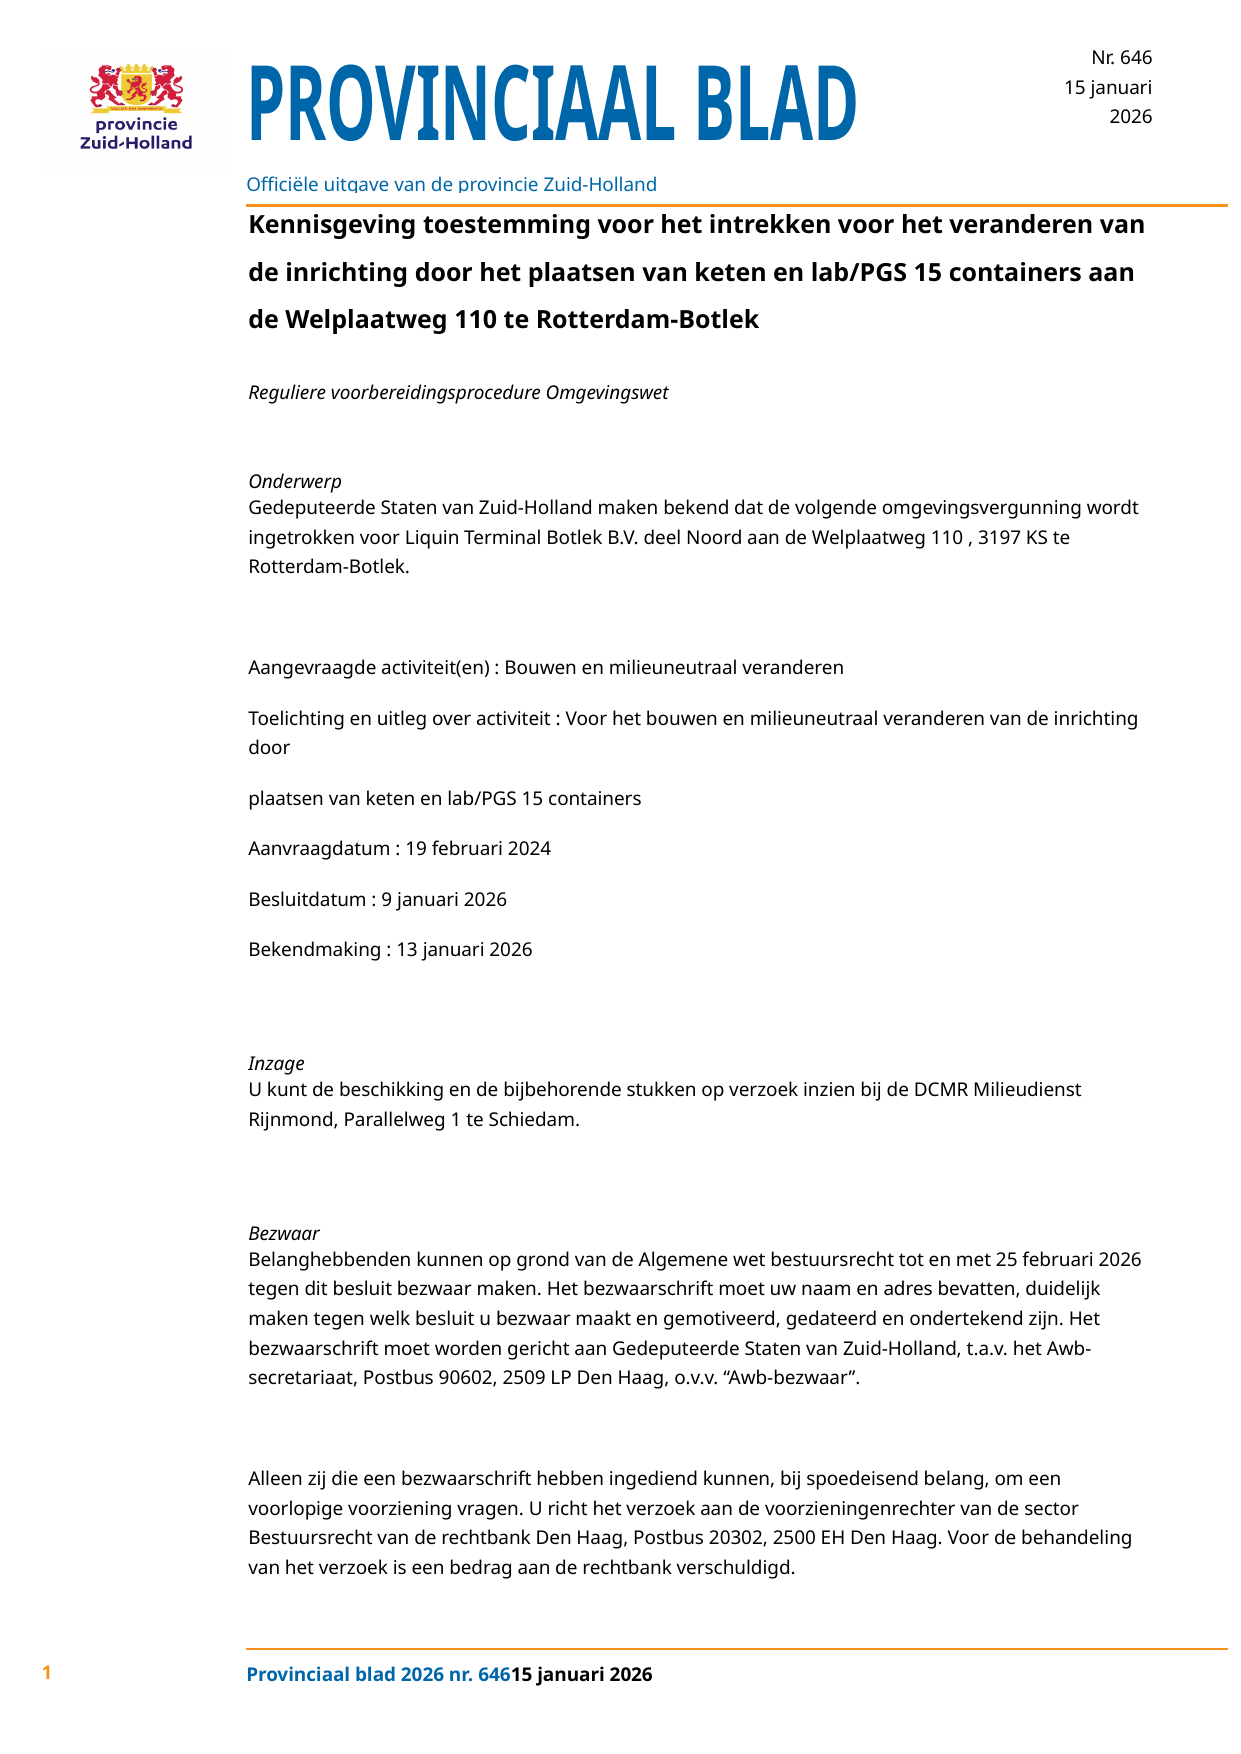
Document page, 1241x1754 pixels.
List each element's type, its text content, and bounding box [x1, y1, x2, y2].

text Alleen zij die een bezwaarschrift hebben ingediend kunnen, bij spoedeisend belang, om een voorlopige voorziening vragen. U richt het verzoek aan de voorzieningenrechter van de sector Bestuursrecht van de rechtbank Den Haag, Postbus 20302, 2500 EH Den Haag. Voor de behandeling van het verzoek is een bedrag aan de rechtbank verschuldigd. [248, 1465, 1152, 1579]
text Onderwerp [248, 469, 1152, 494]
text Aangevraagde activiteit(en) : Bouwen en milieuneutraal veranderen [248, 654, 1152, 680]
text Bezwaar [248, 1220, 1152, 1246]
text Reguliere voorbereidingsprocedure Omgevingswet [248, 379, 1152, 405]
text plaatsen van keten en lab/PGS 15 containers [248, 785, 1152, 811]
text Gedeputeerde Staten van Zuid-Holland maken bekend dat de volgende omgevingsvergunning wordt ingetrokken voor Liquin Terminal Botlek B.V. deel Noord aan de Welplaatweg 110 , 3197 KS te Rotterdam-Botlek. [248, 494, 1152, 579]
text Toelichting en uitleg over activiteit : Voor het bouwen en milieuneutraal veranderen van de inrichting door [248, 705, 1152, 760]
text Belanghebbenden kunnen op grond van de Algemene wet bestuursrecht tot en met 25 februari 2026 tegen dit besluit bezwaar maken. Het bezwaarschrift moet uw naam en adres bevatten, duidelijk maken tegen welk besluit u bezwaar maakt en gemotiveerd, gedateerd en ondertekend zijn. Het bezwaarschrift moet worden gericht aan Gedeputeerde Staten van Zuid-Holland, t.a.v. het Awb-secretariaat, Postbus 90602, 2509 LP Den Haag, o.v.v. “Awb-bezwaar”. [248, 1246, 1152, 1390]
picture [41, 47, 231, 172]
text Inzage [248, 1051, 1152, 1076]
text Bekendmaking : 13 januari 2026 [248, 936, 1152, 962]
text U kunt de beschikking en de bijbehorende stukken op verzoek inzien bij de DCMR Milieudienst Rijnmond, Parallelweg 1 te Schiedam. [248, 1076, 1152, 1132]
text Besluitdatum : 9 januari 2026 [248, 886, 1152, 911]
text Kennisgeving toestemming voor het intrekken voor het veranderen van de inrichting door het plaatsen van keten en lab/PGS 15 containers aan de Welplaatweg 110 te Rotterdam-Botlek [248, 207, 1152, 336]
text Aanvraagdatum : 19 februari 2024 [248, 835, 1152, 861]
